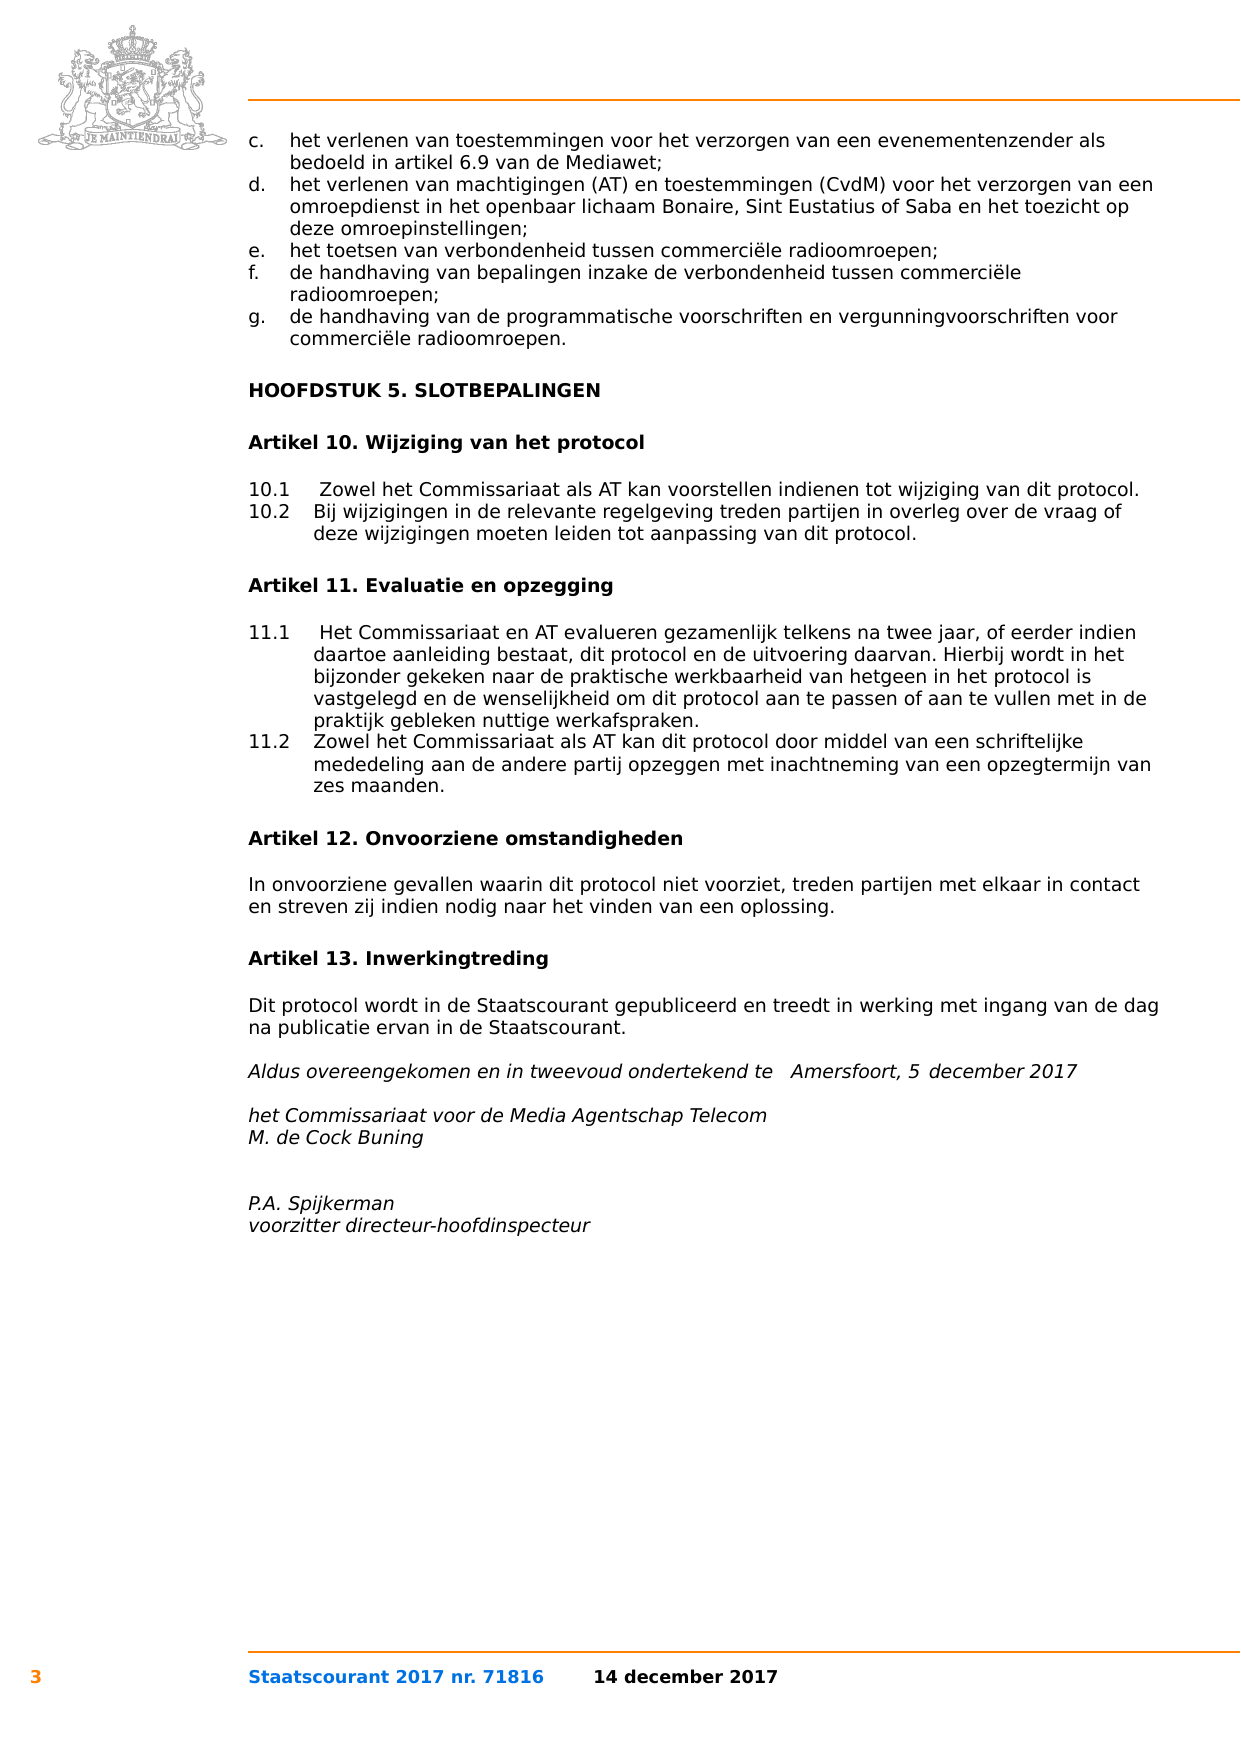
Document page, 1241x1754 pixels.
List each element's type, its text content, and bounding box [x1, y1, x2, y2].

text d. het verlenen van machtigingen (AT) en toestemmingen (CvdM) voor het verzorgen van een omroepdienst in het openbaar lichaam Bonaire, Sint Eustatius of Saba en het toezicht op deze omroepinstellingen; [248, 174, 1163, 240]
text e. het toetsen van verbondenheid tussen commerciële radioomroepen; [248, 240, 1163, 262]
subtitle Artikel 10. Wijziging van het protocol [248, 432, 1163, 454]
text P.A. Spijkerman voorzitter directeur-hoofdinspecteur [248, 1171, 1163, 1237]
text het Commissariaat voor de Media Agentschap Telecom M. de Cock Buning [248, 1105, 1163, 1149]
text c. het verlenen van toestemmingen voor het verzorgen van een evenementenzender als bedoeld in artikel 6.9 van de Mediawet; [248, 130, 1163, 174]
subtitle Artikel 13. Inwerkingtreding [248, 948, 1163, 970]
text 10.2 Bij wijzigingen in de relevante regelgeving treden partijen in overleg over de vraag of deze wijzigingen moeten leiden tot aanpassing van dit protocol. [248, 501, 1163, 544]
picture [38, 25, 227, 150]
subtitle Artikel 12. Onvoorziene omstandigheden [248, 827, 1163, 849]
text 10.1 Zowel het Commissariaat als AT kan voorstellen indienen tot wijziging van dit protocol. [248, 479, 1163, 501]
text g. de handhaving van de programmatische voorschriften en vergunningvoorschriften voor commerciële radioomroepen. [248, 306, 1163, 350]
text Dit protocol wordt in de Staatscourant gepubliceerd en treedt in werking met ingang van de dag na publicatie ervan in de Staatscourant. [248, 995, 1163, 1039]
text 11.1 Het Commissariaat en AT evalueren gezamenlijk telkens na twee jaar, of eerder indien daartoe aanleiding bestaat, dit protocol en de uitvoering daarvan. Hierbij wordt in het bijzonder gekeken naar de praktische werkbaarheid van hetgeen in het protocol is vastgelegd en de wenselijkheid om dit protocol aan te passen of aan te vullen met in de praktijk gebleken nuttige werkafspraken. [248, 622, 1163, 731]
text In onvoorziene gevallen waarin dit protocol niet voorziet, treden partijen met elkaar in contact en streven zij indien nodig naar het vinden van een oplossing. [248, 874, 1163, 918]
text Aldus overeengekomen en in tweevoud ondertekend te Amersfoort, 5 december 2017 [248, 1061, 1163, 1083]
text f. de handhaving van bepalingen inzake de verbondenheid tussen commerciële radioomroepen; [248, 262, 1163, 306]
subtitle Artikel 11. Evaluatie en opzegging [248, 574, 1163, 597]
subtitle HOOFDSTUK 5. SLOTBEPALINGEN [248, 380, 1163, 402]
text 11.2 Zowel het Commissariaat als AT kan dit protocol door middel van een schriftelijke mededeling aan de andere partij opzeggen met inachtneming van een opzegtermijn van zes maanden. [248, 731, 1163, 797]
